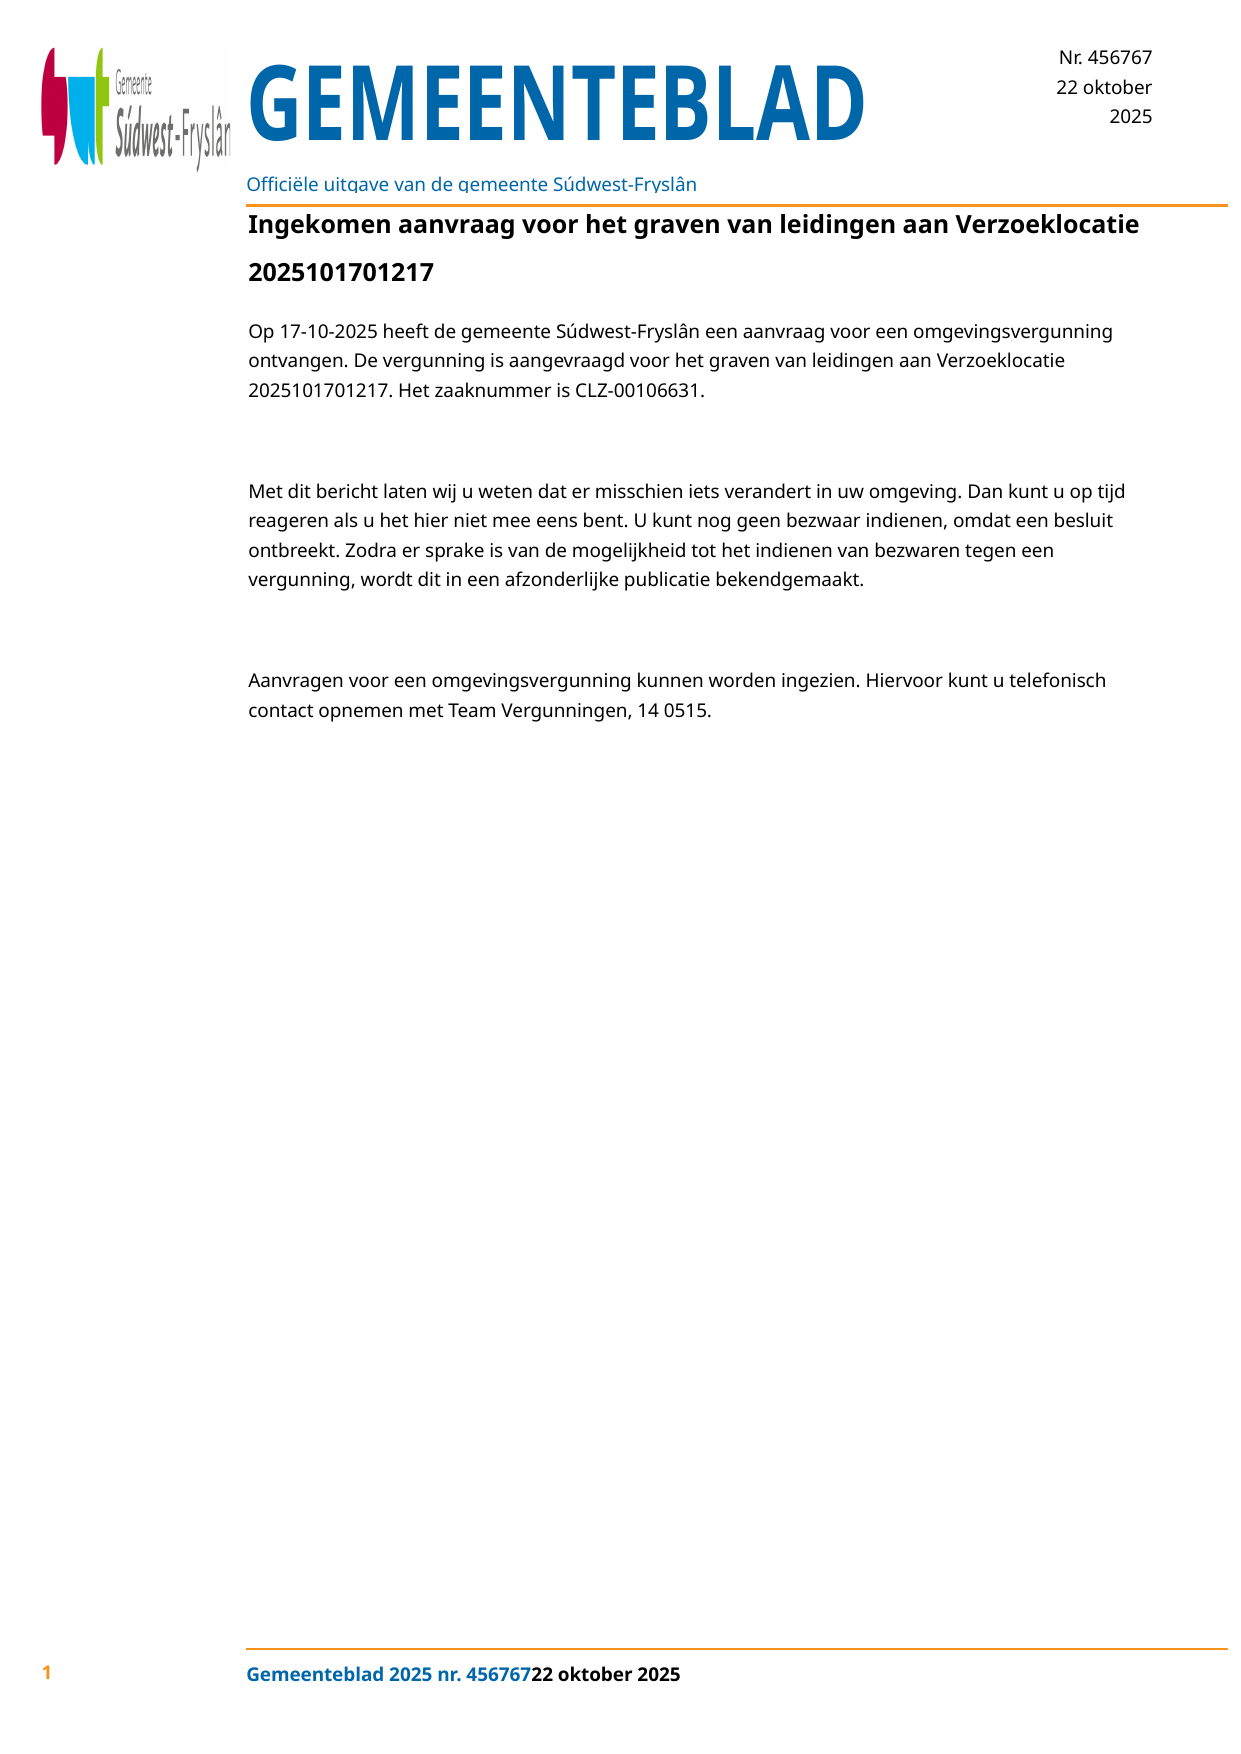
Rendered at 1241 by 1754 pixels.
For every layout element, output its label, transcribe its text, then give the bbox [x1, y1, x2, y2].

picture [41, 47, 231, 172]
text Met dit bericht laten wij u weten dat er misschien iets verandert in uw omgeving. Dan kunt u op tijd reageren als u het hier niet mee eens bent. U kunt nog geen bezwaar indienen, omdat een besluit ontbreekt. Zodra er sprake is van de mogelijkheid tot het indienen van bezwaren tegen een vergunning, wordt dit in een afzonderlijke publicatie bekendgemaakt. [248, 478, 1152, 592]
text Aanvragen voor een omgevingsvergunning kunnen worden ingezien. Hiervoor kunt u telefonisch contact opnemen met Team Vergunningen, 14 0515. [248, 667, 1152, 723]
text Op 17-10-2025 heeft de gemeente Súdwest-Fryslân een aanvraag voor een omgevingsvergunning ontvangen. De vergunning is aangevraagd voor het graven van leidingen aan Verzoeklocatie 2025101701217. Het zaaknummer is CLZ-00106631. [248, 318, 1152, 403]
text Ingekomen aanvraag voor het graven van leidingen aan Verzoeklocatie 2025101701217 [248, 207, 1152, 288]
